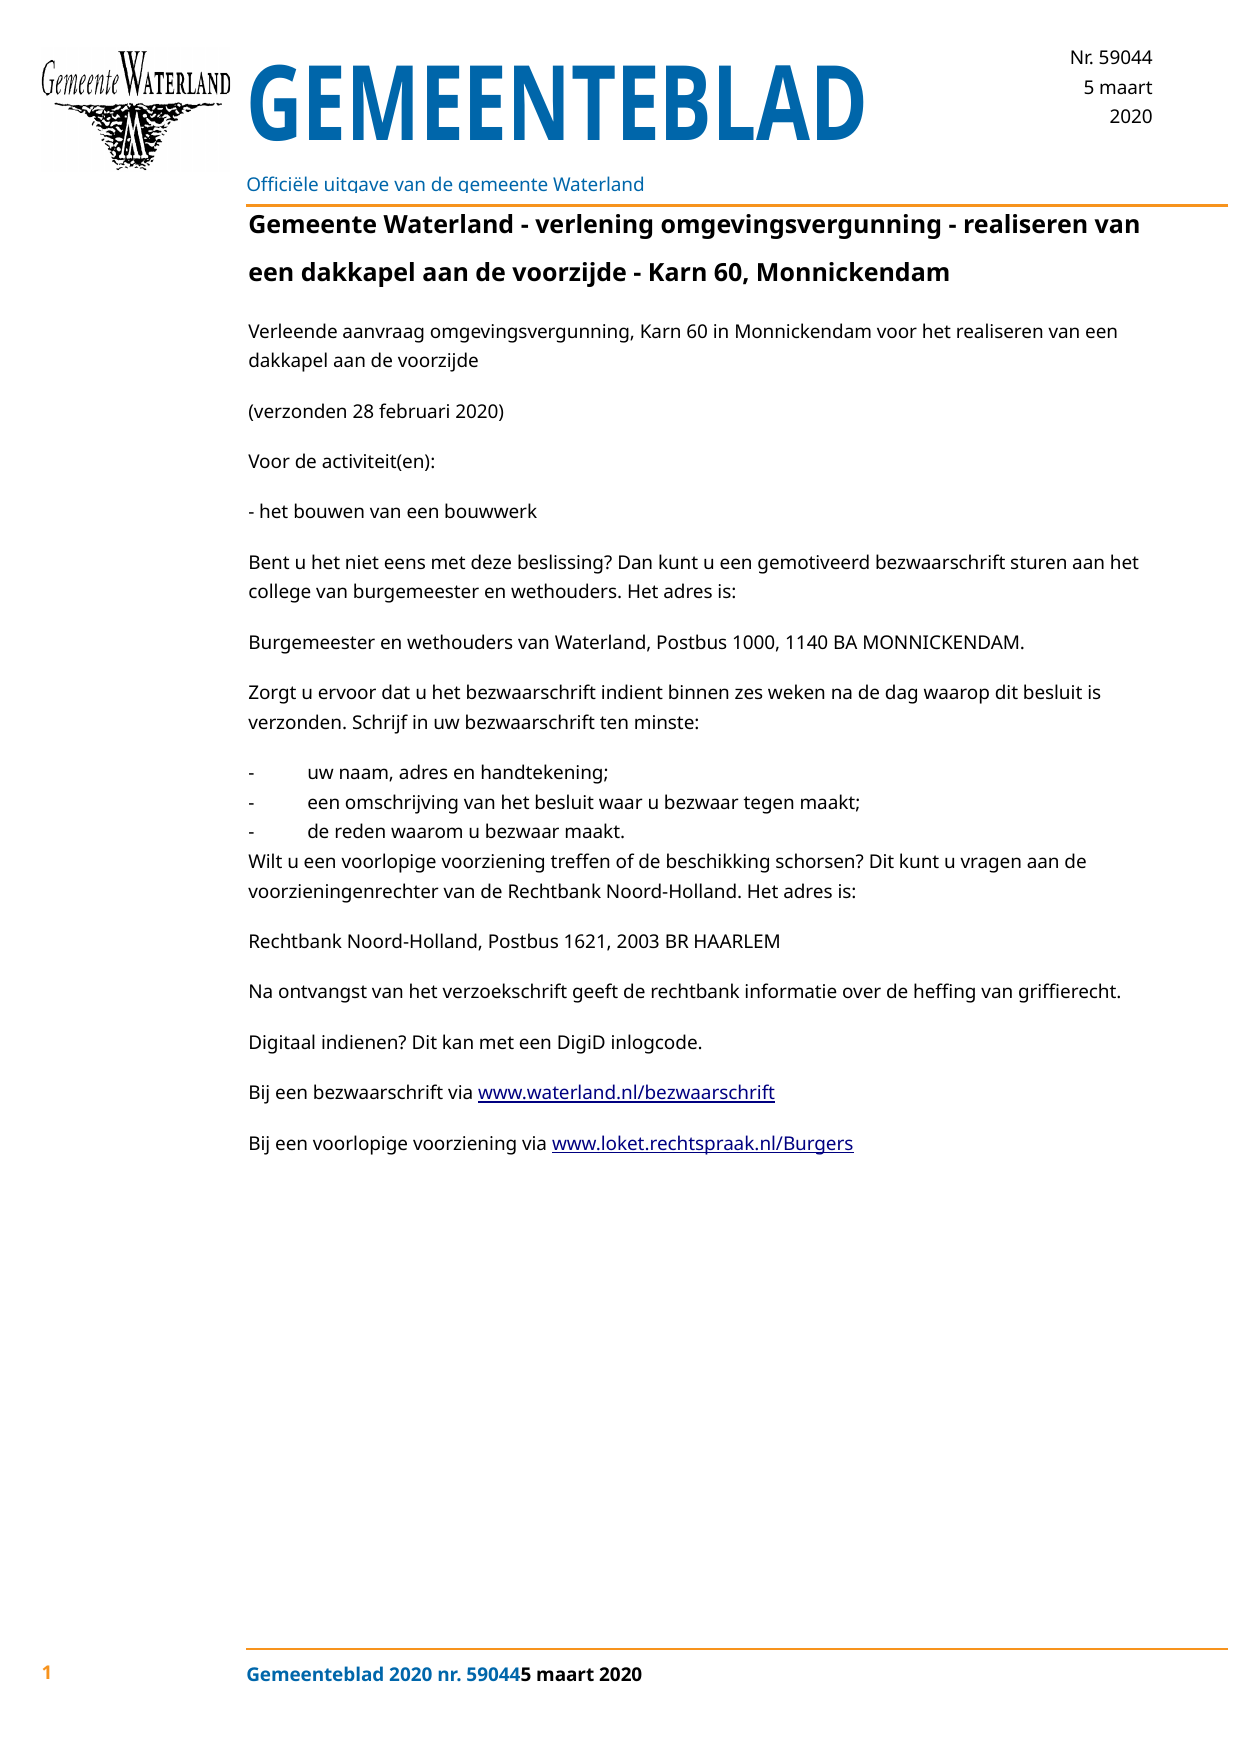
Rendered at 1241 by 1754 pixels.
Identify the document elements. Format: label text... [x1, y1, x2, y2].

text Burgemeester en wethouders van Waterland, Postbus 1000, 1140 BA MONNICKENDAM. [248, 629, 1152, 655]
text Voor de activiteit(en): [248, 448, 1152, 474]
list de reden waarom u bezwaar maakt. [248, 819, 1152, 844]
text Zorgt u ervoor dat u het bezwaarschrift indient binnen zes weken na de dag waarop dit besluit is verzonden. Schrijf in uw bezwaarschrift ten minste: [248, 679, 1152, 735]
picture [41, 47, 231, 172]
text Verleende aanvraag omgevingsvergunning, Karn 60 in Monnickendam voor het realiseren van een dakkapel aan de voorzijde [248, 318, 1152, 373]
text Wilt u een voorlopige voorziening treffen of de beschikking schorsen? Dit kunt u vragen aan de voorzieningenrechter van de Rechtbank Noord-Holland. Het adres is: [248, 848, 1152, 904]
text Bent u het niet eens met deze beslissing? Dan kunt u een gemotiveerd bezwaarschrift sturen aan het college van burgemeester en wethouders. Het adres is: [248, 549, 1152, 604]
text Bij een voorlopige voorziening via www.loket.rechtspraak.nl/Burgers [248, 1130, 1152, 1156]
text Bij een bezwaarschrift via www.waterland.nl/bezwaarschrift [248, 1079, 1152, 1105]
text (verzonden 28 februari 2020) [248, 398, 1152, 424]
list een omschrijving van het besluit waar u bezwaar tegen maakt; [248, 789, 1152, 815]
text Na ontvangst van het verzoekschrift geeft de rechtbank informatie over de heffing van griffierecht. [248, 979, 1152, 1004]
text Digitaal indienen? Dit kan met een DigiD inlogcode. [248, 1029, 1152, 1055]
text Gemeente Waterland - verlening omgevingsvergunning - realiseren van een dakkapel aan de voorzijde - Karn 60, Monnickendam [248, 207, 1152, 288]
text Rechtbank Noord-Holland, Postbus 1621, 2003 BR HAARLEM [248, 928, 1152, 954]
text - het bouwen van een bouwwerk [248, 499, 1152, 524]
list uw naam, adres en handtekening; [248, 759, 1152, 785]
